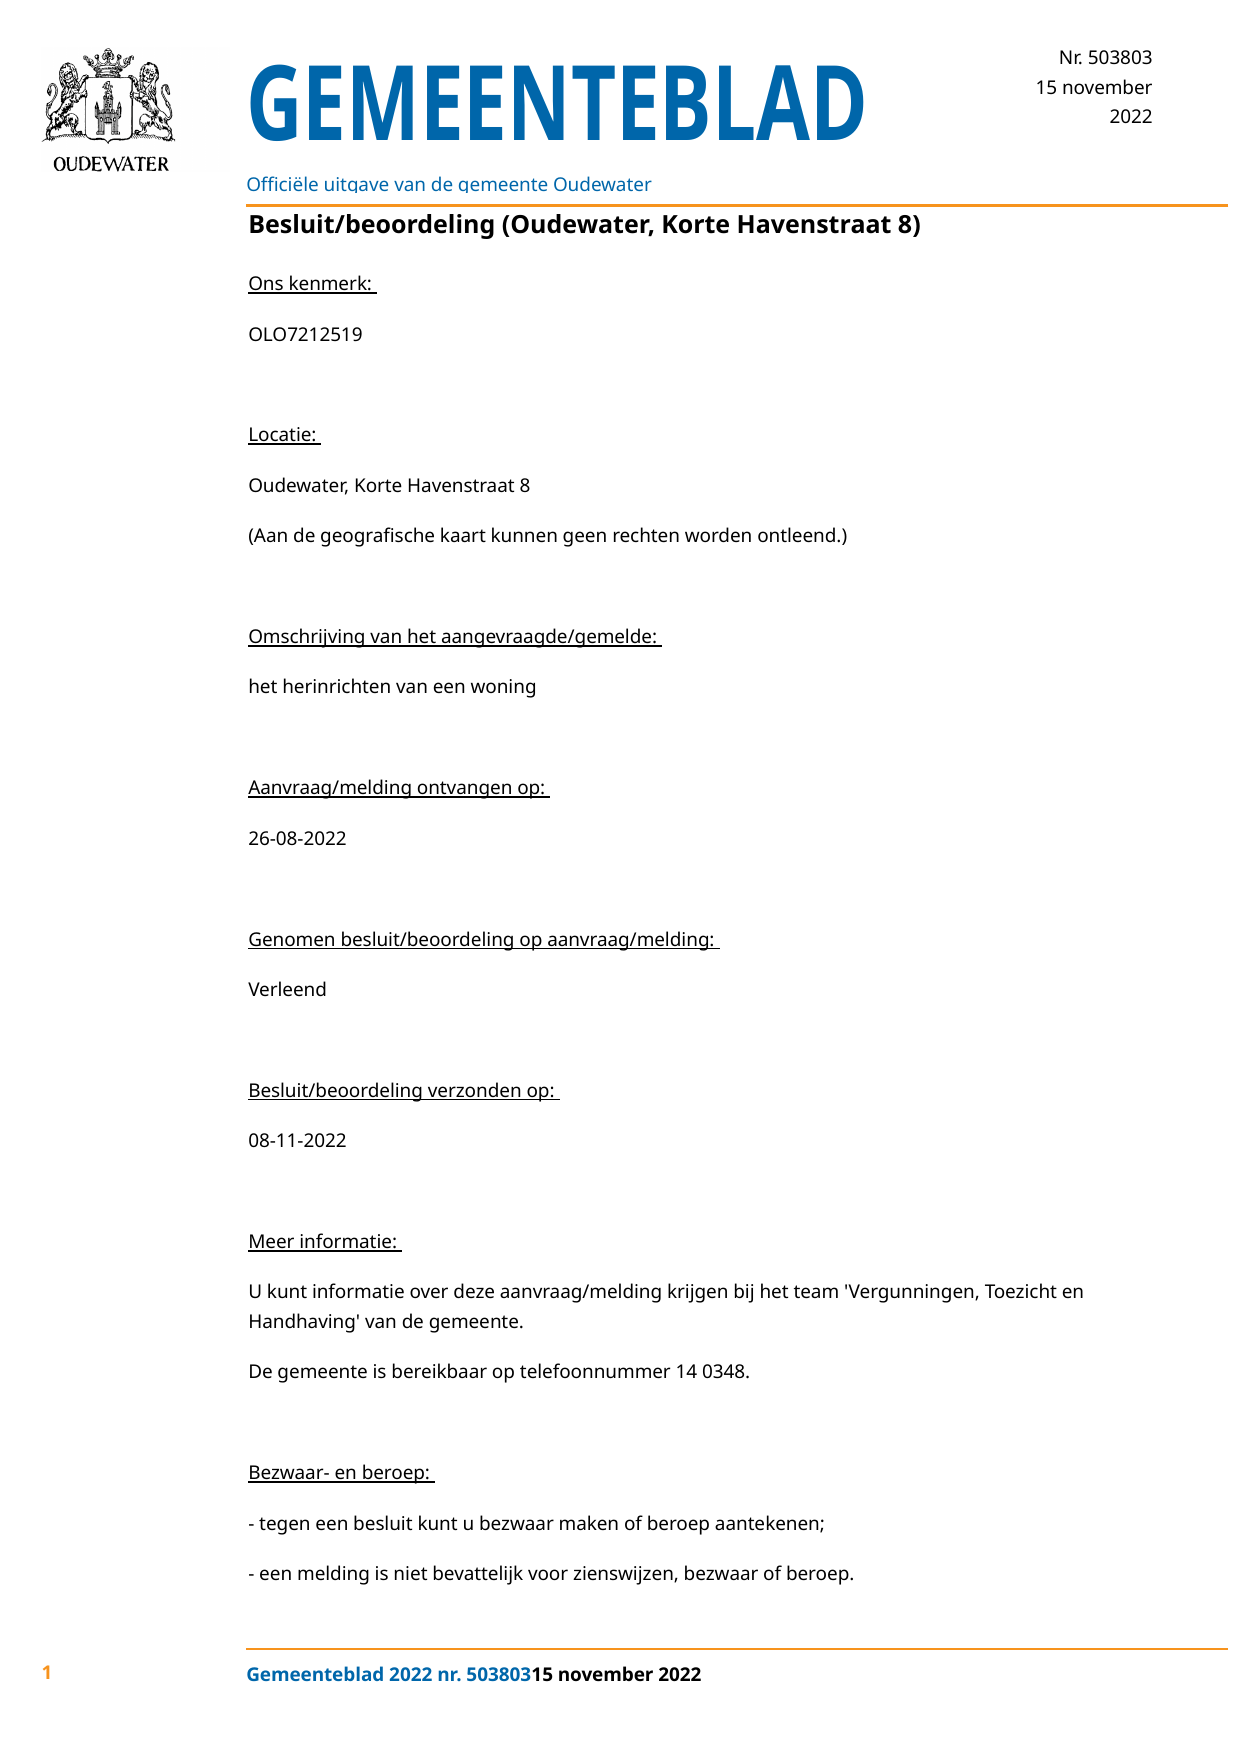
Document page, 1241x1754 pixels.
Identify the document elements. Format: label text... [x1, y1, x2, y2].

text Omschrijving van het aangevraagde/gemelde: [248, 623, 1152, 649]
text Ons kenmerk: [248, 270, 1152, 296]
text - een melding is niet bevattelijk voor zienswijzen, bezwaar of beroep. [248, 1560, 1152, 1586]
text - tegen een besluit kunt u bezwaar maken of beroep aantekenen; [248, 1510, 1152, 1536]
text Genomen besluit/beoordeling op aanvraag/melding: [248, 926, 1152, 951]
picture [41, 47, 231, 172]
text (Aan de geografische kaart kunnen geen rechten worden ontleend.) [248, 522, 1152, 548]
text 08-11-2022 [248, 1127, 1152, 1153]
text Oudewater, Korte Havenstraat 8 [248, 472, 1152, 498]
text Meer informatie: [248, 1228, 1152, 1254]
text Locatie: [248, 422, 1152, 447]
text Aanvraag/melding ontvangen op: [248, 774, 1152, 800]
text Besluit/beoordeling (Oudewater, Korte Havenstraat 8) [248, 207, 1152, 241]
text 26-08-2022 [248, 825, 1152, 851]
text De gemeente is bereikbaar op telefoonnummer 14 0348. [248, 1359, 1152, 1384]
text Bezwaar- en beroep: [248, 1459, 1152, 1485]
text U kunt informatie over deze aanvraag/melding krijgen bij het team 'Vergunningen, Toezicht en Handhaving' van de gemeente. [248, 1279, 1152, 1334]
text OLO7212519 [248, 321, 1152, 346]
text het herinrichten van een woning [248, 674, 1152, 699]
text Verleend [248, 976, 1152, 1002]
text Besluit/beoordeling verzonden op: [248, 1077, 1152, 1103]
